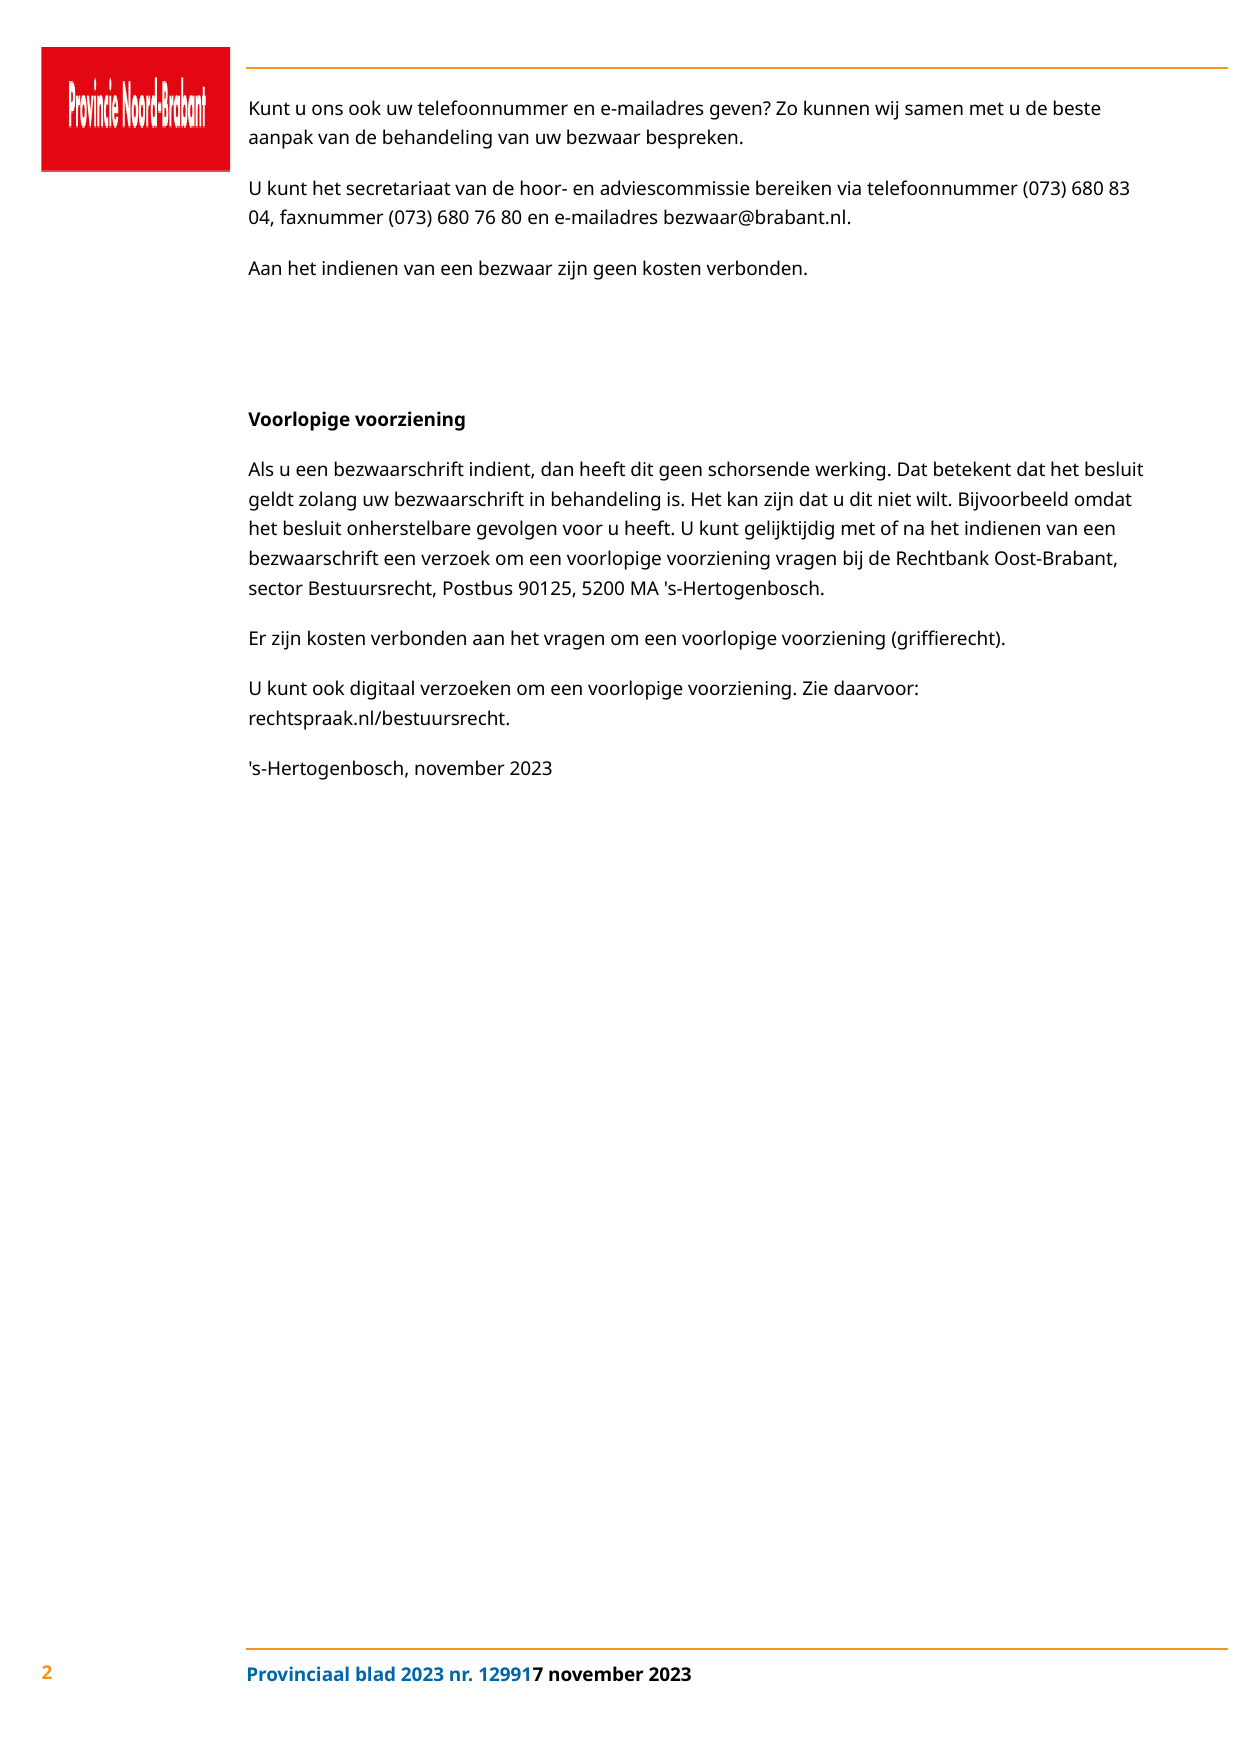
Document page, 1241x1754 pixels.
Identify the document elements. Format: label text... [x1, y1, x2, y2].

text 's-Hertogenbosch, november 2023 [248, 756, 1152, 781]
text U kunt het secretariaat van de hoor- en adviescommissie bereiken via telefoonnummer (073) 680 83 04, faxnummer (073) 680 76 80 en e-mailadres bezwaar@brabant.nl. [248, 175, 1152, 230]
text Er zijn kosten verbonden aan het vragen om een voorlopige voorziening (griffierecht). [248, 625, 1152, 651]
text Voorlopige voorziening [248, 406, 1152, 432]
text Als u een bezwaarschrift indient, dan heeft dit geen schorsende werking. Dat betekent dat het besluit geldt zolang uw bezwaarschrift in behandeling is. Het kan zijn dat u dit niet wilt. Bijvoorbeeld omdat het besluit onherstelbare gevolgen voor u heeft. U kunt gelijktijdig met of na het indienen van een bezwaarschrift een verzoek om een voorlopige voorziening vragen bij de Rechtbank Oost-Brabant, sector Bestuursrecht, Postbus 90125, 5200 MA 's‑Hertogenbosch. [248, 456, 1152, 601]
text U kunt ook digitaal verzoeken om een voorlopige voorziening. Zie daarvoor: rechtspraak.nl/bestuursrecht. [248, 676, 1152, 731]
picture [41, 47, 231, 172]
text Kunt u ons ook uw telefoonnummer en e-mailadres geven? Zo kunnen wij samen met u de beste aanpak van de behandeling van uw bezwaar bespreken. [248, 95, 1152, 150]
text Aan het indienen van een bezwaar zijn geen kosten verbonden. [248, 255, 1152, 281]
